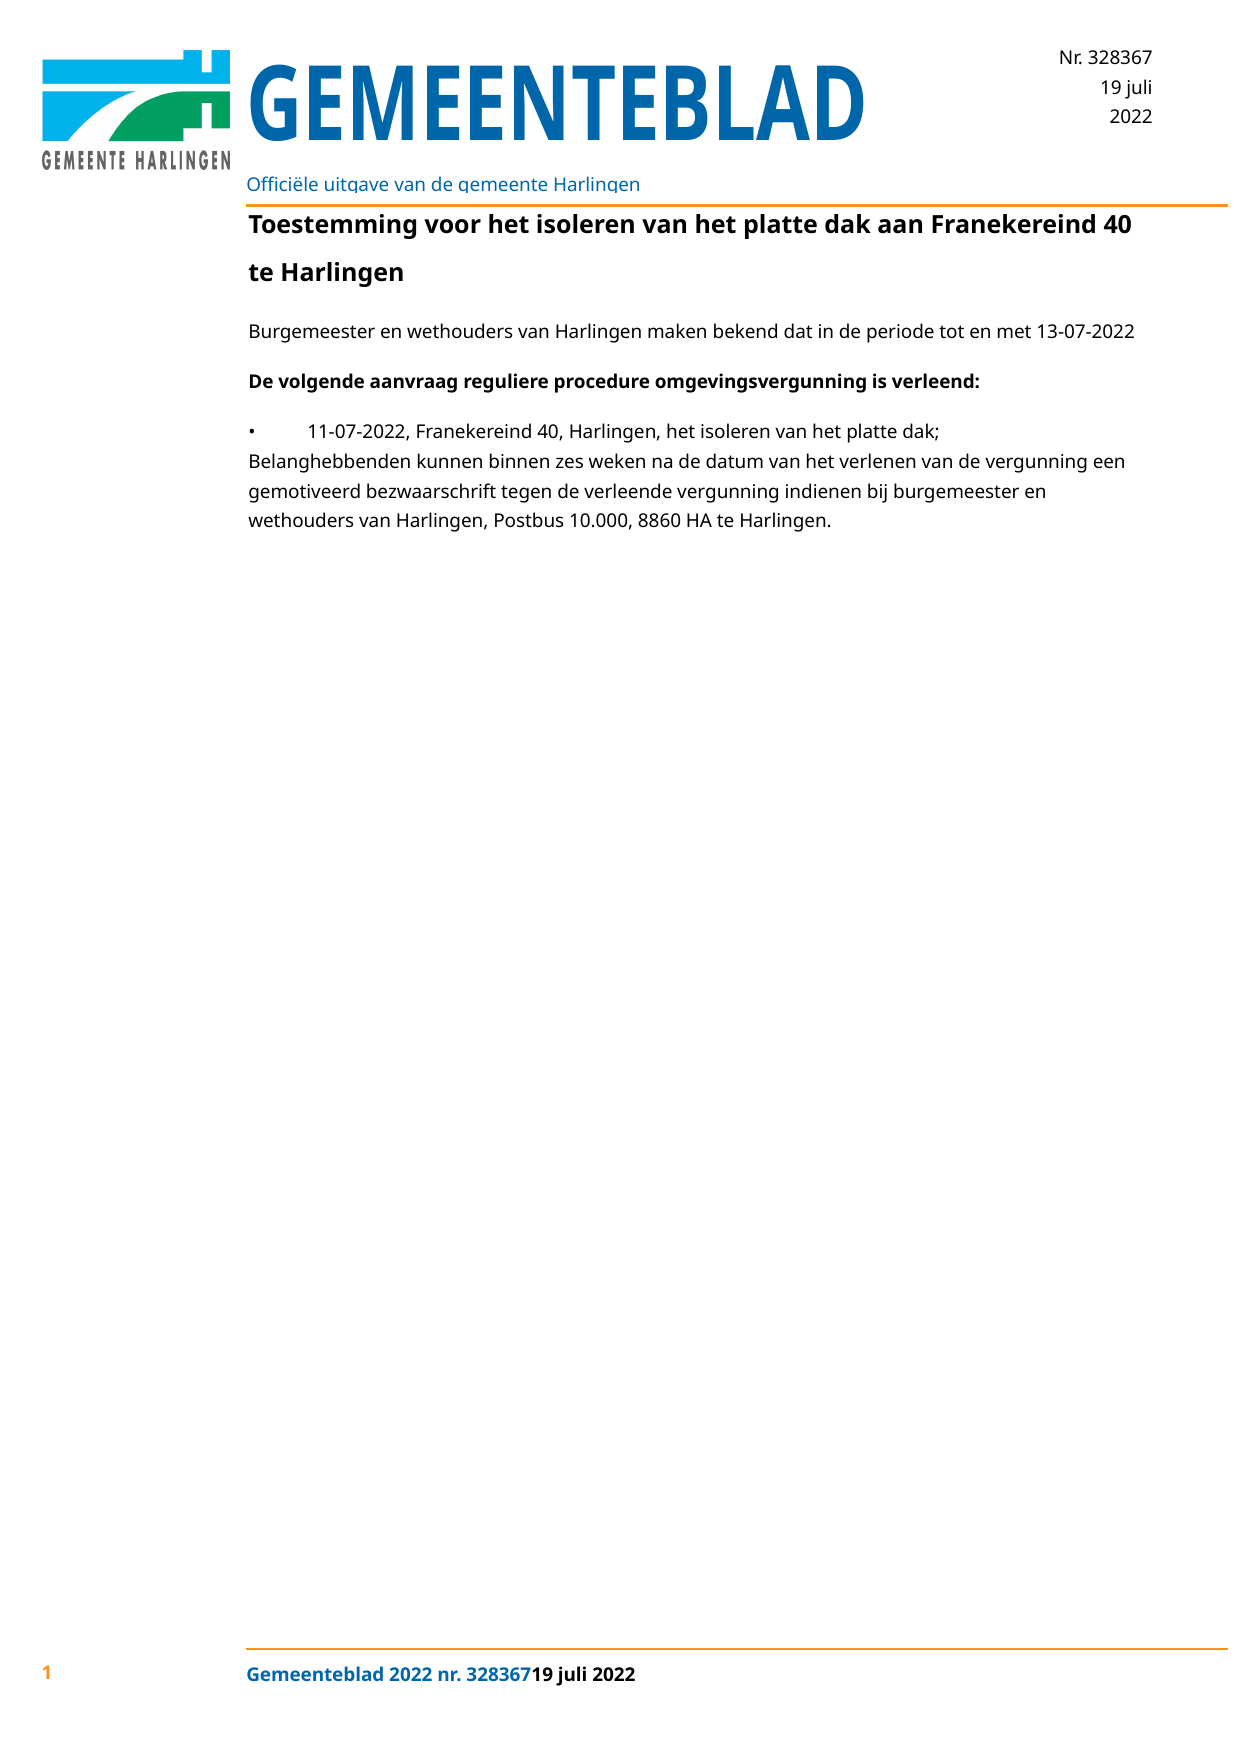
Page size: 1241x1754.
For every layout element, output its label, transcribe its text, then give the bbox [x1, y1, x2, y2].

list 11-07-2022, Franekereind 40, Harlingen, het isoleren van het platte dak; [248, 419, 1152, 444]
picture [41, 47, 231, 172]
text Toestemming voor het isoleren van het platte dak aan Franekereind 40 te Harlingen [248, 207, 1152, 288]
text Belanghebbenden kunnen binnen zes weken na de datum van het verlenen van de vergunning een gemotiveerd bezwaarschrift tegen de verleende vergunning indienen bij burgemeester en wethouders van Harlingen, Postbus 10.000, 8860 HA te Harlingen. [248, 448, 1152, 533]
text De volgende aanvraag reguliere procedure omgevingsvergunning is verleend: [248, 368, 1152, 394]
text Burgemeester en wethouders van Harlingen maken bekend dat in de periode tot en met 13-07-2022 [248, 318, 1152, 344]
